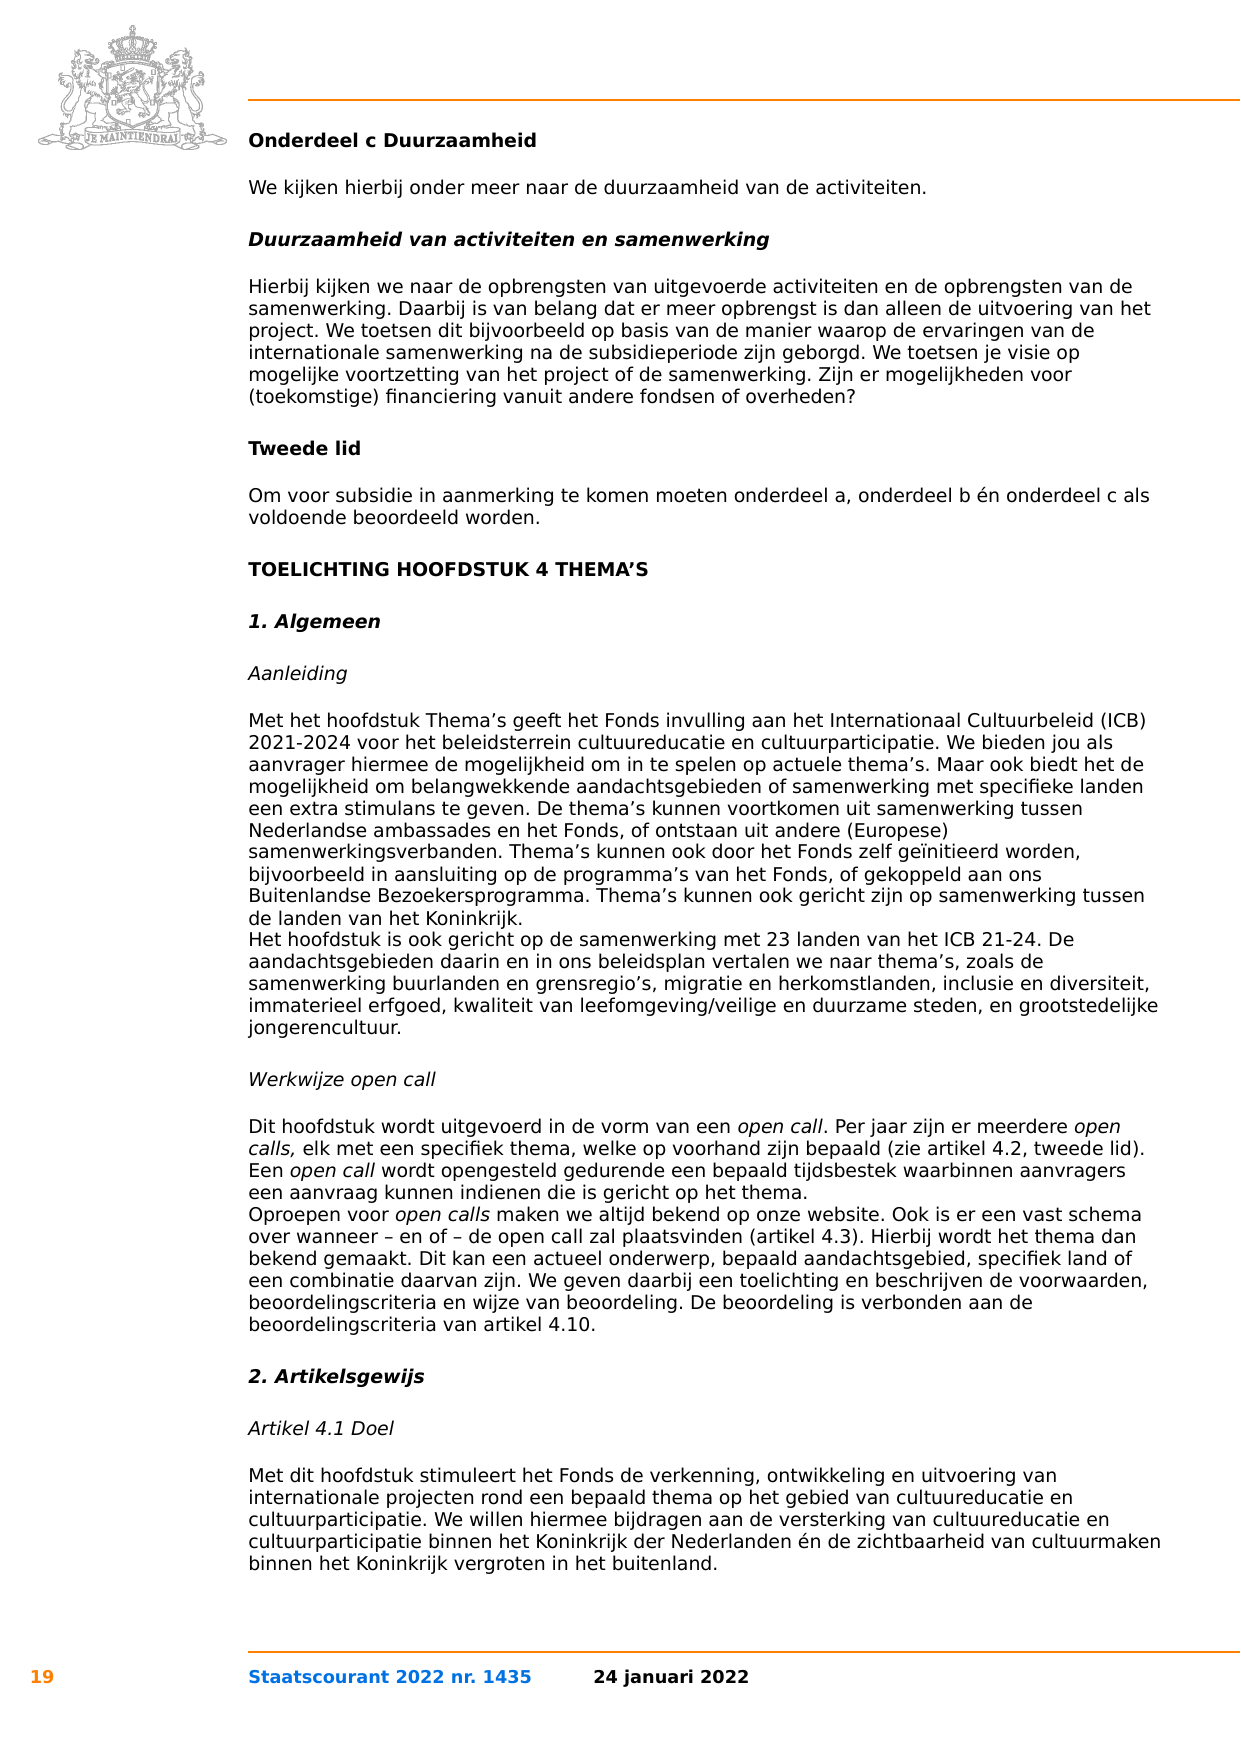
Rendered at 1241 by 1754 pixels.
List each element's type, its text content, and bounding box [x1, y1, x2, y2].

text Met het hoofdstuk Thema’s geeft het Fonds invulling aan het Internationaal Cultuurbeleid (ICB) 2021-2024 voor het beleidsterrein cultuureducatie en cultuurparticipatie. We bieden jou als aanvrager hiermee de mogelijkheid om in te spelen op actuele thema’s. Maar ook biedt het de mogelijkheid om belangwekkende aandachtsgebieden of samenwerking met specifieke landen een extra stimulans te geven. De thema’s kunnen voortkomen uit samenwerking tussen Nederlandse ambassades en het Fonds, of ontstaan uit andere (Europese) samenwerkingsverbanden. Thema’s kunnen ook door het Fonds zelf geïnitieerd worden, bijvoorbeeld in aansluiting op de programma’s van het Fonds, of gekoppeld aan ons Buitenlandse Bezoekersprogramma. Thema’s kunnen ook gericht zijn op samenwerking tussen de landen van het Koninkrijk. [248, 709, 1163, 929]
text Met dit hoofdstuk stimuleert het Fonds de verkenning, ontwikkeling en uitvoering van internationale projecten rond een bepaald thema op het gebied van cultuureducatie en cultuurparticipatie. We willen hiermee bijdragen aan de versterking van cultuureducatie en cultuurparticipatie binnen het Koninkrijk der Nederlanden én de zichtbaarheid van cultuurmaken binnen het Koninkrijk vergroten in het buitenland. [248, 1465, 1163, 1575]
picture [38, 25, 227, 150]
text Oproepen voor open calls maken we altijd bekend op onze website. Ook is er een vast schema over wanneer – en of – de open call zal plaatsvinden (artikel 4.3). Hierbij wordt het thema dan bekend gemaakt. Dit kan een actueel onderwerp, bepaald aandachtsgebied, specifiek land of een combinatie daarvan zijn. We geven daarbij een toelichting en beschrijven de voorwaarden, beoordelingscriteria en wijze van beoordeling. De beoordeling is verbonden aan de beoordelingscriteria van artikel 4.10. [248, 1204, 1163, 1336]
subtitle 2. Artikelsgewijs [248, 1366, 1163, 1388]
subtitle Aanleiding [248, 663, 1163, 684]
text Hierbij kijken we naar de opbrengsten van uitgevoerde activiteiten en de opbrengsten van de samenwerking. Daarbij is van belang dat er meer opbrengst is dan alleen de uitvoering van het project. We toetsen dit bijvoorbeeld op basis van de manier waarop de ervaringen van de internationale samenwerking na de subsidieperiode zijn geborgd. We toetsen je visie op mogelijke voortzetting van het project of de samenwerking. Zijn er mogelijkheden voor (toekomstige) financiering vanuit andere fondsen of overheden? [248, 276, 1163, 408]
subtitle TOELICHTING HOOFDSTUK 4 THEMA’S [248, 559, 1163, 581]
text Het hoofdstuk is ook gericht op de samenwerking met 23 landen van het ICB 21-24. De aandachtsgebieden daarin en in ons beleidsplan vertalen we naar thema’s, zoals de samenwerking buurlanden en grensregio’s, migratie en herkomstlanden, inclusie en diversiteit, immaterieel erfgoed, kwaliteit van leefomgeving/veilige en duurzame steden, en grootstedelijke jongerencultuur. [248, 929, 1163, 1039]
subtitle Duurzaamheid van activiteiten en samenwerking [248, 229, 1163, 251]
subtitle Tweede lid [248, 438, 1163, 460]
subtitle 1. Algemeen [248, 611, 1163, 633]
text We kijken hierbij onder meer naar de duurzaamheid van de activiteiten. [248, 177, 1163, 199]
text Dit hoofdstuk wordt uitgevoerd in de vorm van een open call. Per jaar zijn er meerdere open calls, elk met een specifiek thema, welke op voorhand zijn bepaald (zie artikel 4.2, tweede lid). Een open call wordt opengesteld gedurende een bepaald tijdsbestek waarbinnen aanvragers een aanvraag kunnen indienen die is gericht op het thema. [248, 1116, 1163, 1204]
subtitle Onderdeel c Duurzaamheid [248, 130, 1163, 152]
subtitle Artikel 4.1 Doel [248, 1418, 1163, 1440]
subtitle Werkwijze open call [248, 1069, 1163, 1091]
text Om voor subsidie in aanmerking te komen moeten onderdeel a, onderdeel b én onderdeel c als voldoende beoordeeld worden. [248, 485, 1163, 529]
